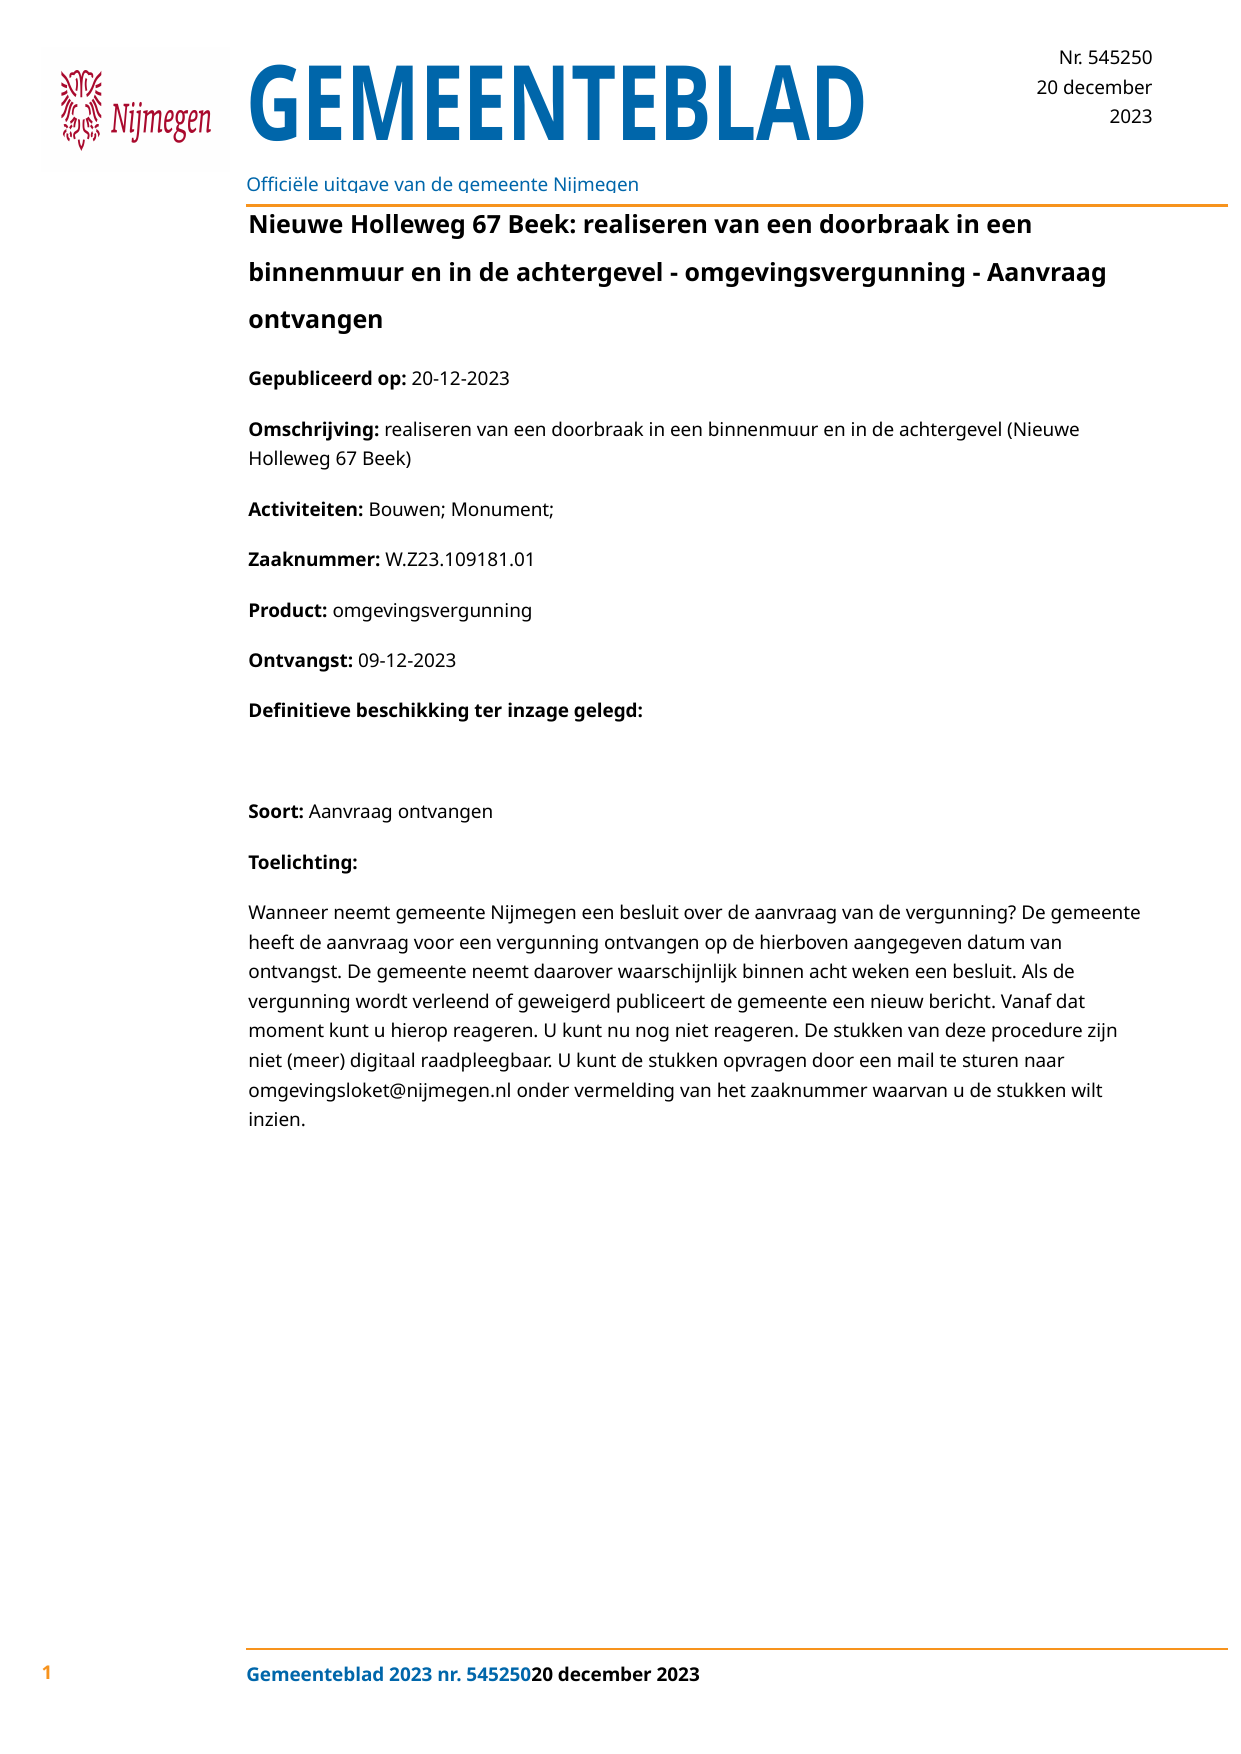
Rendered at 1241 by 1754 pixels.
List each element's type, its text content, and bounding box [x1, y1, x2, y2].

text Gepubliceerd op: 20-12-2023 [248, 366, 1152, 391]
text Toelichting: [248, 849, 1152, 874]
text Definitieve beschikking ter inzage gelegd: [248, 698, 1152, 723]
text Product: omgevingsvergunning [248, 597, 1152, 622]
picture [41, 47, 231, 172]
text Omschrijving: realiseren van een doorbraak in een binnenmuur en in de achtergevel (Nieuwe Holleweg 67 Beek) [248, 416, 1152, 471]
text Activiteiten: Bouwen; Monument; [248, 496, 1152, 522]
text Ontvangst: 09-12-2023 [248, 647, 1152, 673]
text Wanneer neemt gemeente Nijmegen een besluit over de aanvraag van de vergunning? De gemeente heeft de aanvraag voor een vergunning ontvangen op de hierboven aangegeven datum van ontvangst. De gemeente neemt daarover waarschijnlijk binnen acht weken een besluit. Als de vergunning wordt verleend of geweigerd publiceert de gemeente een nieuw bericht. Vanaf dat moment kunt u hierop reageren. U kunt nu nog niet reageren. De stukken van deze procedure zijn niet (meer) digitaal raadpleegbaar. U kunt de stukken opvragen door een mail te sturen naar omgevingsloket@nijmegen.nl onder vermelding van het zaaknummer waarvan u de stukken wilt inzien. [248, 899, 1152, 1132]
text Zaaknummer: W.Z23.109181.01 [248, 546, 1152, 572]
text Soort: Aanvraag ontvangen [248, 798, 1152, 824]
text Nieuwe Holleweg 67 Beek: realiseren van een doorbraak in een binnenmuur en in de achtergevel - omgevingsvergunning - Aanvraag ontvangen [248, 207, 1152, 336]
